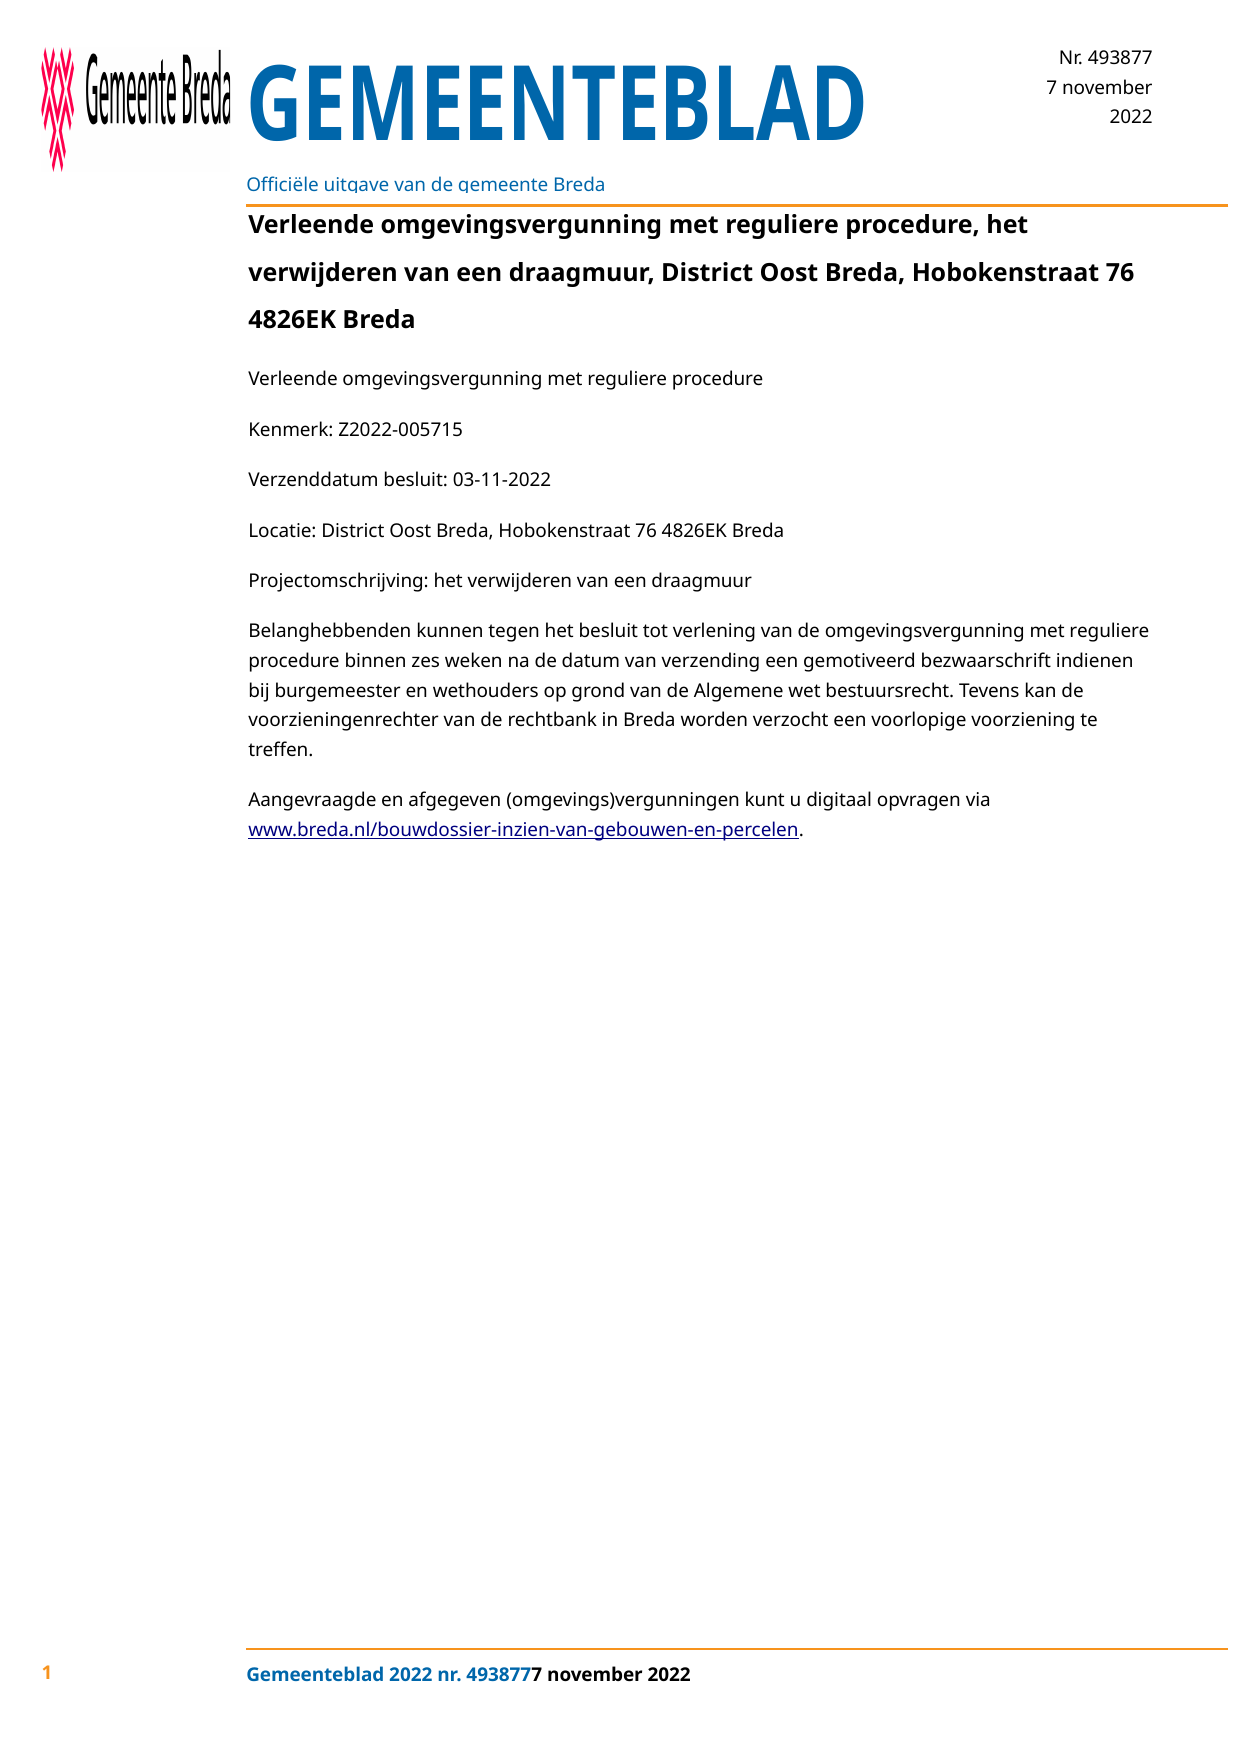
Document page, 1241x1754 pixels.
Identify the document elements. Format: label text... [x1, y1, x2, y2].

text Verzenddatum besluit: 03-11-2022 [248, 466, 1152, 492]
text Locatie: District Oost Breda, Hobokenstraat 76 4826EK Breda [248, 517, 1152, 542]
text Projectomschrijving: het verwijderen van een draagmuur [248, 567, 1152, 593]
text Belanghebbenden kunnen tegen het besluit tot verlening van de omgevingsvergunning met reguliere procedure binnen zes weken na de datum van verzending een gemotiveerd bezwaarschrift indienen bij burgemeester en wethouders op grond van de Algemene wet bestuursrecht. Tevens kan de voorzieningenrechter van de rechtbank in Breda worden verzocht een voorlopige voorziening te treffen. [248, 618, 1152, 762]
text Verleende omgevingsvergunning met reguliere procedure [248, 366, 1152, 391]
picture [41, 47, 231, 172]
text Kenmerk: Z2022-005715 [248, 416, 1152, 442]
text Verleende omgevingsvergunning met reguliere procedure, het verwijderen van een draagmuur, District Oost Breda, Hobokenstraat 76 4826EK Breda [248, 207, 1152, 336]
text Aangevraagde en afgegeven (omgevings)vergunningen kunt u digitaal opvragen via www.breda.nl/bouwdossier-inzien-van-gebouwen-en-percelen. [248, 786, 1152, 842]
